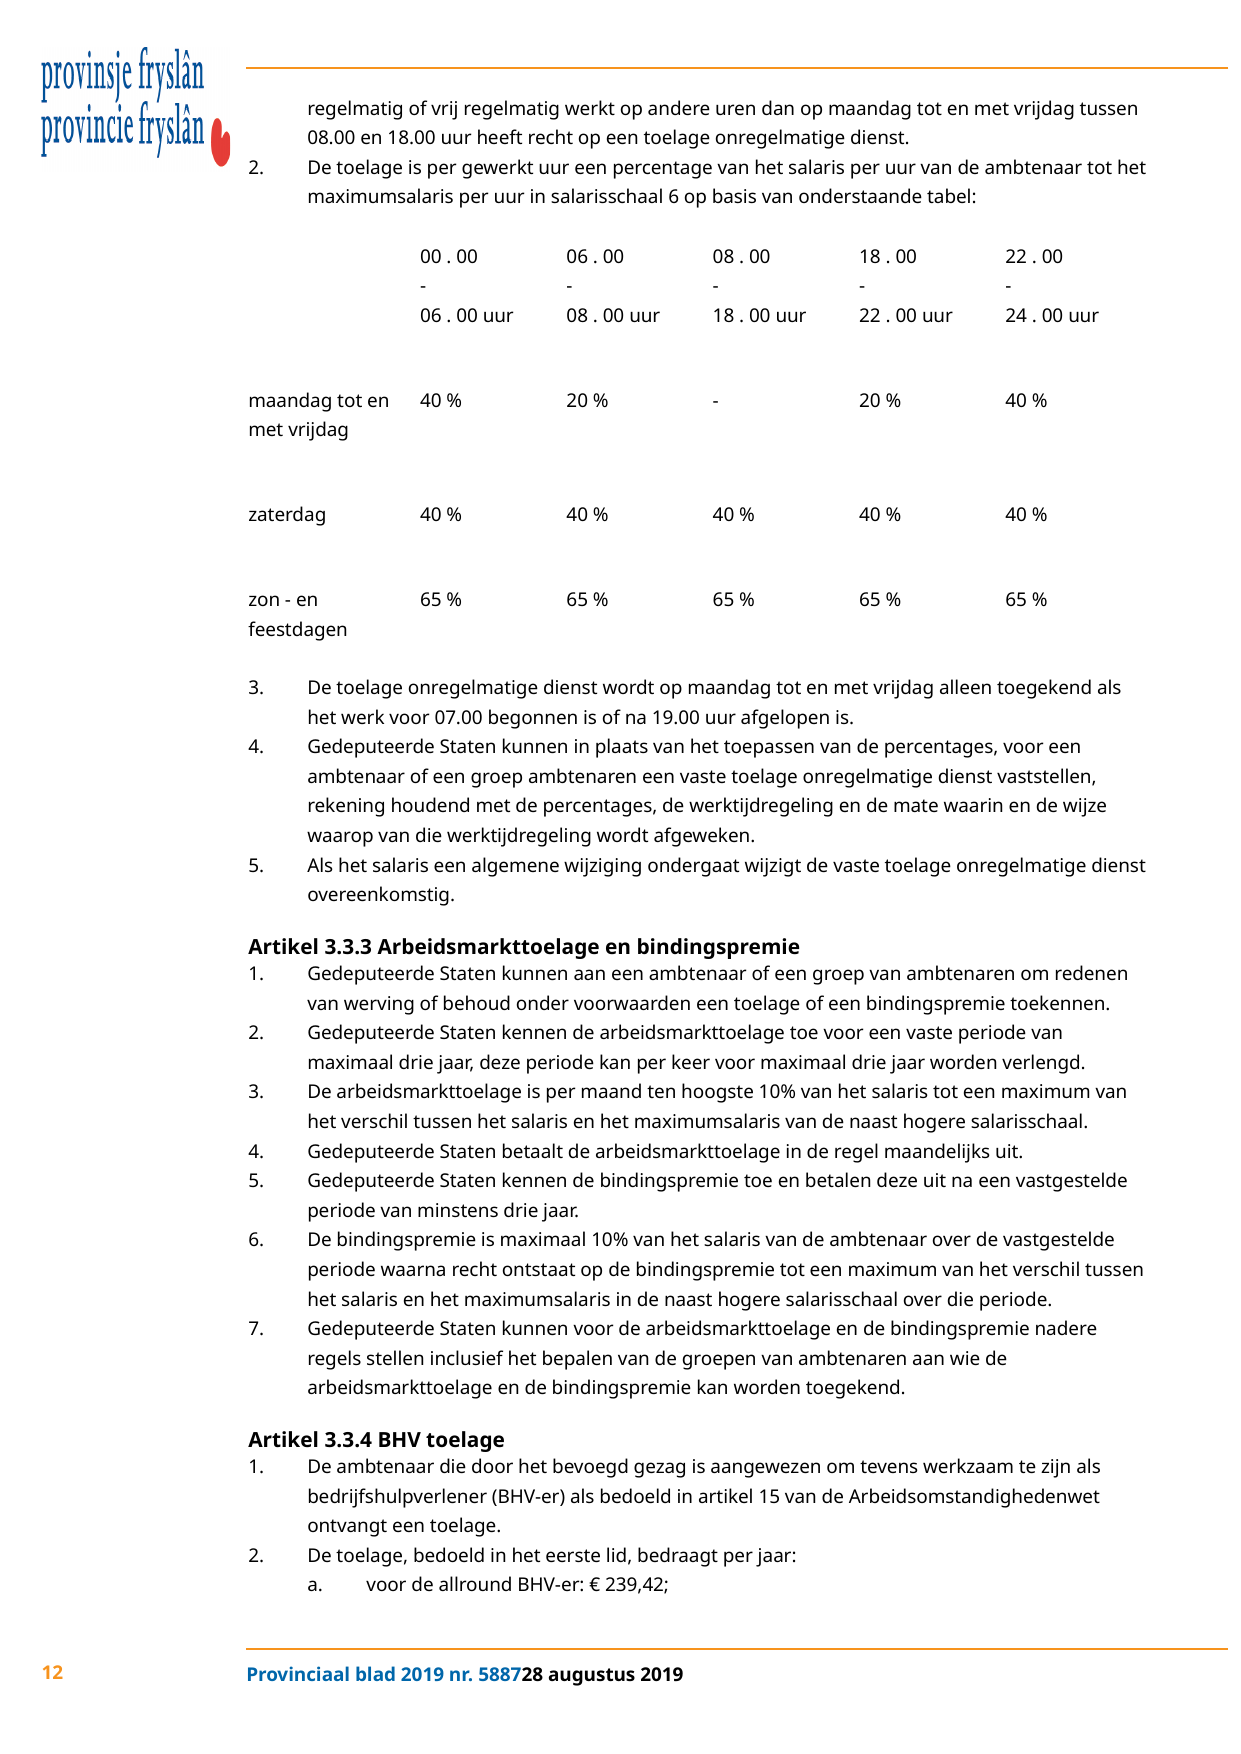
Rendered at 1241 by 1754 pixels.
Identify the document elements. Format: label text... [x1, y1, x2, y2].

table_header 08 . 00 - 18 . 00 uur [713, 213, 859, 357]
table_cell 65 % [713, 557, 859, 671]
table_cell 65 % [420, 557, 566, 671]
list Gedeputeerde Staten kennen de bindingspremie toe en betalen deze uit na een vastgestelde periode van minstens drie jaar. [248, 1167, 1152, 1223]
list De toelage onregelmatige dienst wordt op maandag tot en met vrijdag alleen toegekend als het werk voor 07.00 begonnen is of na 19.00 uur afgelopen is. [248, 674, 1152, 730]
table_cell 40 % [1005, 472, 1152, 557]
list De toelage is per gewerkt uur een percentage van het salaris per uur van de ambtenaar tot het maximumsalaris per uur in salarisschaal 6 op basis van onderstaande tabel: [248, 154, 1152, 209]
list Als het salaris een algemene wijziging ondergaat wijzigt de vaste toelage onregelmatige dienst overeenkomstig. [248, 852, 1152, 907]
list De arbeidsmarkttoelage is per maand ten hoogste 10% van het salaris tot een maximum van het verschil tussen het salaris en het maximumsalaris van de naast hogere salarisschaal. [248, 1079, 1152, 1134]
list Gedeputeerde Staten kunnen in plaats van het toepassen van de percentages, voor een ambtenaar of een groep ambtenaren een vaste toelage onregelmatige dienst vaststellen, rekening houdend met de percentages, de werktijdregeling en de mate waarin en de wijze waarop van die werktijdregeling wordt afgeweken. [248, 733, 1152, 848]
table_header 06 . 00 - 08 . 00 uur [566, 213, 712, 357]
list regelmatig of vrij regelmatig werkt op andere uren dan op maandag tot en met vrijdag tussen 08.00 en 18.00 uur heeft recht op een toelage onregelmatige dienst. [248, 95, 1152, 150]
table_header 18 . 00 - 22 . 00 uur [859, 213, 1005, 357]
list Gedeputeerde Staten kennen de arbeidsmarkttoelage toe voor een vaste periode van maximaal drie jaar, deze periode kan per keer voor maximaal drie jaar worden verlengd. [248, 1019, 1152, 1075]
table_cell zon - en feestdagen [248, 557, 420, 671]
table_cell 65 % [566, 557, 712, 671]
table_cell maandag tot en met vrijdag [248, 357, 420, 472]
picture [41, 47, 231, 172]
table_cell - [713, 357, 859, 472]
table_cell 40 % [420, 357, 566, 472]
table_cell 40 % [713, 472, 859, 557]
table_cell 65 % [1005, 557, 1152, 671]
list De bindingspremie is maximaal 10% van het salaris van de ambtenaar over de vastgestelde periode waarna recht ontstaat op de bindingspremie tot een maximum van het verschil tussen het salaris en het maximumsalaris in de naast hogere salarisschaal over die periode. [248, 1227, 1152, 1311]
table_cell zaterdag [248, 472, 420, 557]
list voor de allround BHV-er: € 239,42; [307, 1572, 1152, 1597]
table_cell 20 % [566, 357, 712, 472]
table_header [248, 213, 420, 357]
table_cell 40 % [420, 472, 566, 557]
list Gedeputeerde Staten kunnen voor de arbeidsmarkttoelage en de bindingspremie nadere regels stellen inclusief het bepalen van de groepen van ambtenaren aan wie de arbeidsmarkttoelage en de bindingspremie kan worden toegekend. [248, 1315, 1152, 1400]
list Gedeputeerde Staten betaalt de arbeidsmarkttoelage in de regel maandelijks uit. [248, 1138, 1152, 1163]
table_cell 40 % [566, 472, 712, 557]
text Artikel 3.3.3 Arbeidsmarkttoelage en bindingspremie [248, 932, 1152, 960]
table_cell 65 % [859, 557, 1005, 671]
table_header 00 . 00 - 06 . 00 uur [420, 213, 566, 357]
table_cell 20 % [859, 357, 1005, 472]
text Artikel 3.3.4 BHV toelage [248, 1425, 1152, 1453]
list De toelage, bedoeld in het eerste lid, bedraagt per jaar: [248, 1542, 1152, 1568]
table_cell 40 % [859, 472, 1005, 557]
list De ambtenaar die door het bevoegd gezag is aangewezen om tevens werkzaam te zijn als bedrijfshulpverlener (BHV-er) als bedoeld in artikel 15 van de Arbeidsomstandighedenwet ontvangt een toelage. [248, 1453, 1152, 1538]
list Gedeputeerde Staten kunnen aan een ambtenaar of een groep van ambtenaren om redenen van werving of behoud onder voorwaarden een toelage of een bindingspremie toekennen. [248, 960, 1152, 1016]
table_header 22 . 00 - 24 . 00 uur [1005, 213, 1152, 357]
table_cell 40 % [1005, 357, 1152, 472]
